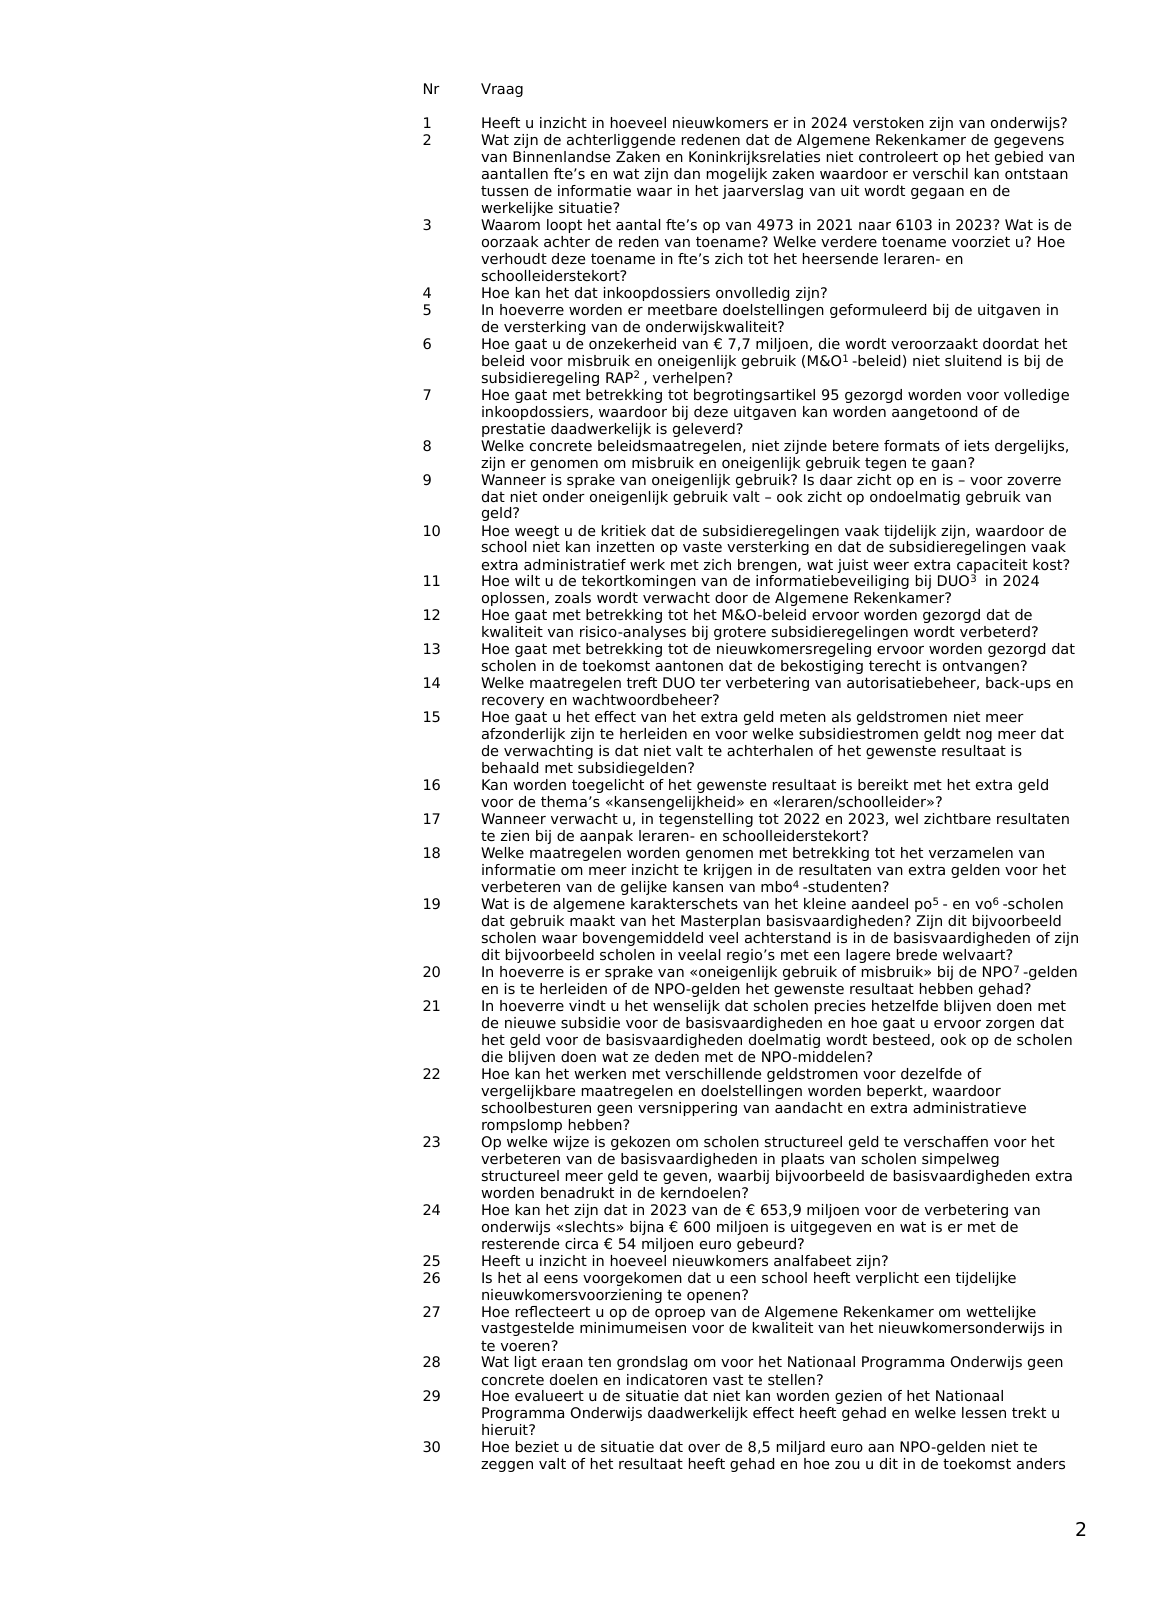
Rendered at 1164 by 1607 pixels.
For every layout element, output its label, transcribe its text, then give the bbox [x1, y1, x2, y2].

table_cell Hoe kan het werken met verschillende geldstromen voor dezelfde of vergelijkbare maatregelen en doelstellingen worden beperkt, waardoor schoolbesturen geen versnippering van aandacht en extra administratieve rompslomp hebben? [475, 1066, 1087, 1134]
table_cell Wat zijn de achterliggende redenen dat de Algemene Rekenkamer de gegevens van Binnenlandse Zaken en Koninkrijksrelaties niet controleert op het gebied van aantallen fte’s en wat zijn dan mogelijk zaken waardoor er verschil kan ontstaan tussen de informatie waar in het jaarverslag van uit wordt gegaan en de werkelijke situatie? [475, 132, 1087, 217]
table_cell 1 [422, 115, 475, 132]
table_cell 28 [422, 1354, 475, 1388]
table_cell Welke concrete beleidsmaatregelen, niet zijnde betere formats of iets dergelijks, zijn er genomen om misbruik en oneigenlijk gebruik tegen te gaan? [475, 438, 1087, 471]
table_cell 8 [422, 438, 475, 471]
table_cell 3 [422, 217, 475, 285]
table_cell 17 [422, 811, 475, 845]
table_cell Heeft u inzicht in hoeveel nieuwkomers analfabeet zijn? [475, 1253, 1087, 1269]
table_cell 14 [422, 675, 475, 709]
table_cell Wanneer verwacht u, in tegenstelling tot 2022 en 2023, wel zichtbare resultaten te zien bij de aanpak leraren- en schoolleiderstekort? [475, 811, 1087, 845]
table_cell 10 [422, 523, 475, 573]
table_cell 15 [422, 709, 475, 777]
table_cell Wat is de algemene karakterschets van het kleine aandeel po5- en vo6-scholen dat gebruik maakt van het Masterplan basisvaardigheden? Zijn dit bijvoorbeeld scholen waar bovengemiddeld veel achterstand is in de basisvaardigheden of zijn dit bijvoorbeeld scholen in veelal regio’s met een lagere brede welvaart? [475, 896, 1087, 964]
table_cell Hoe weegt u de kritiek dat de subsidieregelingen vaak tijdelijk zijn, waardoor de school niet kan inzetten op vaste versterking en dat de subsidieregelingen vaak extra administratief werk met zich brengen, wat juist weer extra capaciteit kost? [475, 523, 1087, 573]
table_cell Hoe reflecteert u op de oproep van de Algemene Rekenkamer om wettelijke vastgestelde minimumeisen voor de kwaliteit van het nieuwkomersonderwijs in te voeren? [475, 1304, 1087, 1354]
table_cell Wanneer is sprake van oneigenlijk gebruik? Is daar zicht op en is – voor zoverre dat niet onder oneigenlijk gebruik valt – ook zicht op ondoelmatig gebruik van geld? [475, 471, 1087, 522]
table_cell Hoe wilt u de tekortkomingen van de informatiebeveiliging bij DUO3 in 2024 oplossen, zoals wordt verwacht door de Algemene Rekenkamer? [475, 573, 1087, 607]
table_cell 24 [422, 1202, 475, 1252]
table_cell [475, 98, 1087, 115]
table_cell In hoeverre is er sprake van «oneigenlijk gebruik of misbruik» bij de NPO7-gelden en is te herleiden of de NPO-gelden het gewenste resultaat hebben gehad? [475, 964, 1087, 998]
table_cell 13 [422, 641, 475, 675]
table_cell 6 [422, 336, 475, 387]
table_cell 9 [422, 471, 475, 522]
table_cell Hoe gaat u de onzekerheid van € 7,7 miljoen, die wordt veroorzaakt doordat het beleid voor misbruik en oneigenlijk gebruik (M&O1-beleid) niet sluitend is bij de subsidieregeling RAP2, verhelpen? [475, 336, 1087, 387]
table_cell 2 [422, 132, 475, 217]
table_cell 19 [422, 896, 475, 964]
table_cell 25 [422, 1253, 475, 1269]
table_cell In hoeverre worden er meetbare doelstellingen geformuleerd bij de uitgaven in de versterking van de onderwijskwaliteit? [475, 302, 1087, 336]
table_cell Kan worden toegelicht of het gewenste resultaat is bereikt met het extra geld voor de thema’s «kansengelijkheid» en «leraren/schoolleider»? [475, 777, 1087, 811]
table_cell Hoe gaat u het effect van het extra geld meten als geldstromen niet meer afzonderlijk zijn te herleiden en voor welke subsidiestromen geldt nog meer dat de verwachting is dat niet valt te achterhalen of het gewenste resultaat is behaald met subsidiegelden? [475, 709, 1087, 777]
table_header Vraag [475, 81, 1087, 98]
table_header Nr [422, 81, 475, 98]
table_cell Welke maatregelen treft DUO ter verbetering van autorisatiebeheer, back-ups en recovery en wachtwoordbeheer? [475, 675, 1087, 709]
table_cell Hoe kan het dat inkoopdossiers onvolledig zijn? [475, 285, 1087, 302]
table_cell Hoe kan het zijn dat in 2023 van de € 653,9 miljoen voor de verbetering van onderwijs «slechts» bijna € 600 miljoen is uitgegeven en wat is er met de resterende circa € 54 miljoen euro gebeurd? [475, 1202, 1087, 1252]
table_cell Heeft u inzicht in hoeveel nieuwkomers er in 2024 verstoken zijn van onderwijs? [475, 115, 1087, 132]
table_cell Is het al eens voorgekomen dat u een school heeft verplicht een tijdelijke nieuwkomersvoorziening te openen? [475, 1270, 1087, 1303]
table_cell 18 [422, 845, 475, 896]
table_cell Hoe gaat met betrekking tot het M&O-beleid ervoor worden gezorgd dat de kwaliteit van risico-analyses bij grotere subsidieregelingen wordt verbeterd? [475, 607, 1087, 641]
table_cell Wat ligt eraan ten grondslag om voor het Nationaal Programma Onderwijs geen concrete doelen en indicatoren vast te stellen? [475, 1354, 1087, 1388]
table_cell 29 [422, 1388, 475, 1439]
table_cell 11 [422, 573, 475, 607]
table_cell 22 [422, 1066, 475, 1134]
table_cell In hoeverre vindt u het wenselijk dat scholen precies hetzelfde blijven doen met de nieuwe subsidie voor de basisvaardigheden en hoe gaat u ervoor zorgen dat het geld voor de basisvaardigheden doelmatig wordt besteed, ook op de scholen die blijven doen wat ze deden met de NPO-middelen? [475, 998, 1087, 1066]
table_cell 7 [422, 387, 475, 437]
table_cell 16 [422, 777, 475, 811]
table_cell 20 [422, 964, 475, 998]
table_cell Hoe gaat met betrekking tot begrotingsartikel 95 gezorgd worden voor volledige inkoopdossiers, waardoor bij deze uitgaven kan worden aangetoond of de prestatie daadwerkelijk is geleverd? [475, 387, 1087, 437]
table_cell Hoe gaat met betrekking tot de nieuwkomersregeling ervoor worden gezorgd dat scholen in de toekomst aantonen dat de bekostiging terecht is ontvangen? [475, 641, 1087, 675]
table_cell Op welke wijze is gekozen om scholen structureel geld te verschaffen voor het verbeteren van de basisvaardigheden in plaats van scholen simpelweg structureel meer geld te geven, waarbij bijvoorbeeld de basisvaardigheden extra worden benadrukt in de kerndoelen? [475, 1134, 1087, 1202]
table_cell 4 [422, 285, 475, 302]
table_cell 23 [422, 1134, 475, 1202]
table_cell 12 [422, 607, 475, 641]
table_cell 26 [422, 1270, 475, 1303]
table_cell 5 [422, 302, 475, 336]
table_cell 30 [422, 1439, 475, 1473]
table_cell Welke maatregelen worden genomen met betrekking tot het verzamelen van informatie om meer inzicht te krijgen in de resultaten van extra gelden voor het verbeteren van de gelijke kansen van mbo4-studenten? [475, 845, 1087, 896]
table_cell Hoe evalueert u de situatie dat niet kan worden gezien of het Nationaal Programma Onderwijs daadwerkelijk effect heeft gehad en welke lessen trekt u hieruit? [475, 1388, 1087, 1439]
table_cell Hoe beziet u de situatie dat over de 8,5 miljard euro aan NPO-gelden niet te zeggen valt of het resultaat heeft gehad en hoe zou u dit in de toekomst anders [475, 1439, 1087, 1473]
table_cell Waarom loopt het aantal fte’s op van 4973 in 2021 naar 6103 in 2023? Wat is de oorzaak achter de reden van toename? Welke verdere toename voorziet u? Hoe verhoudt deze toename in fte’s zich tot het heersende leraren- en schoolleiderstekort? [475, 217, 1087, 285]
table_cell 21 [422, 998, 475, 1066]
table_cell 27 [422, 1304, 475, 1354]
table_cell [422, 98, 475, 115]
